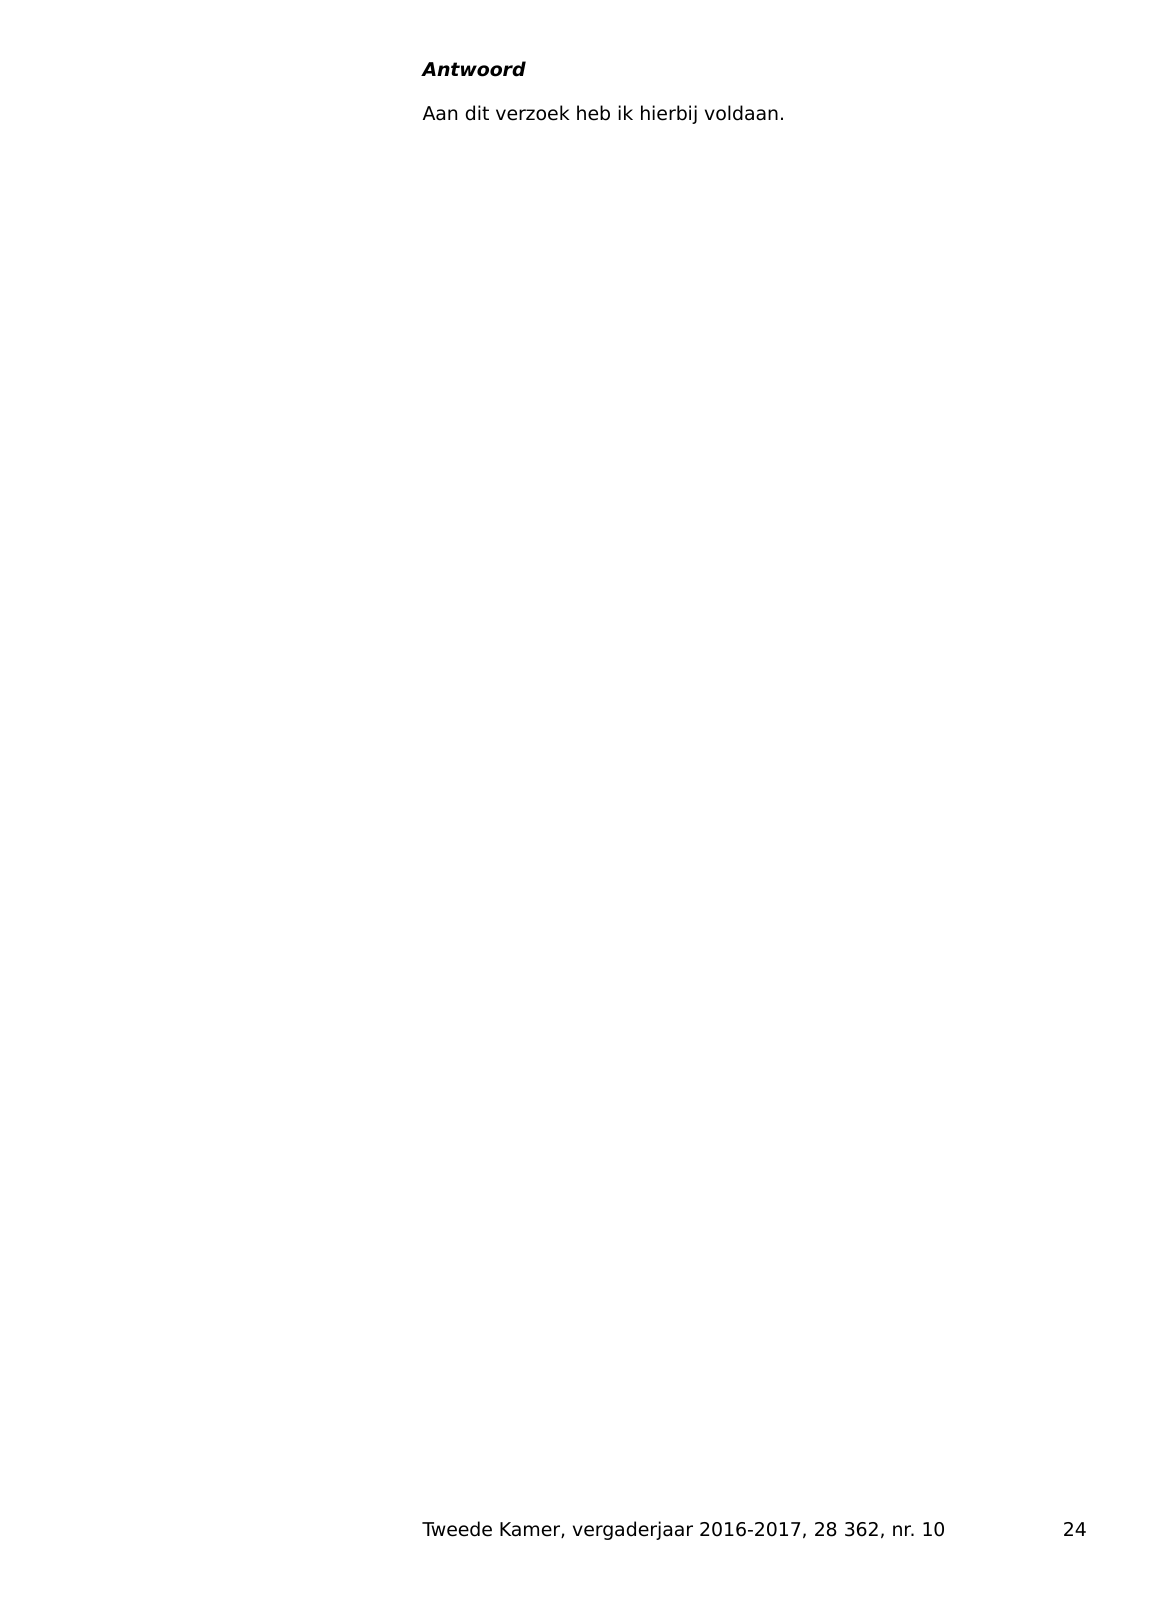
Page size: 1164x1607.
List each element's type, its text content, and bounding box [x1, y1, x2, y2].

subtitle Antwoord [422, 59, 1087, 81]
text Aan dit verzoek heb ik hierbij voldaan. [422, 103, 1087, 125]
